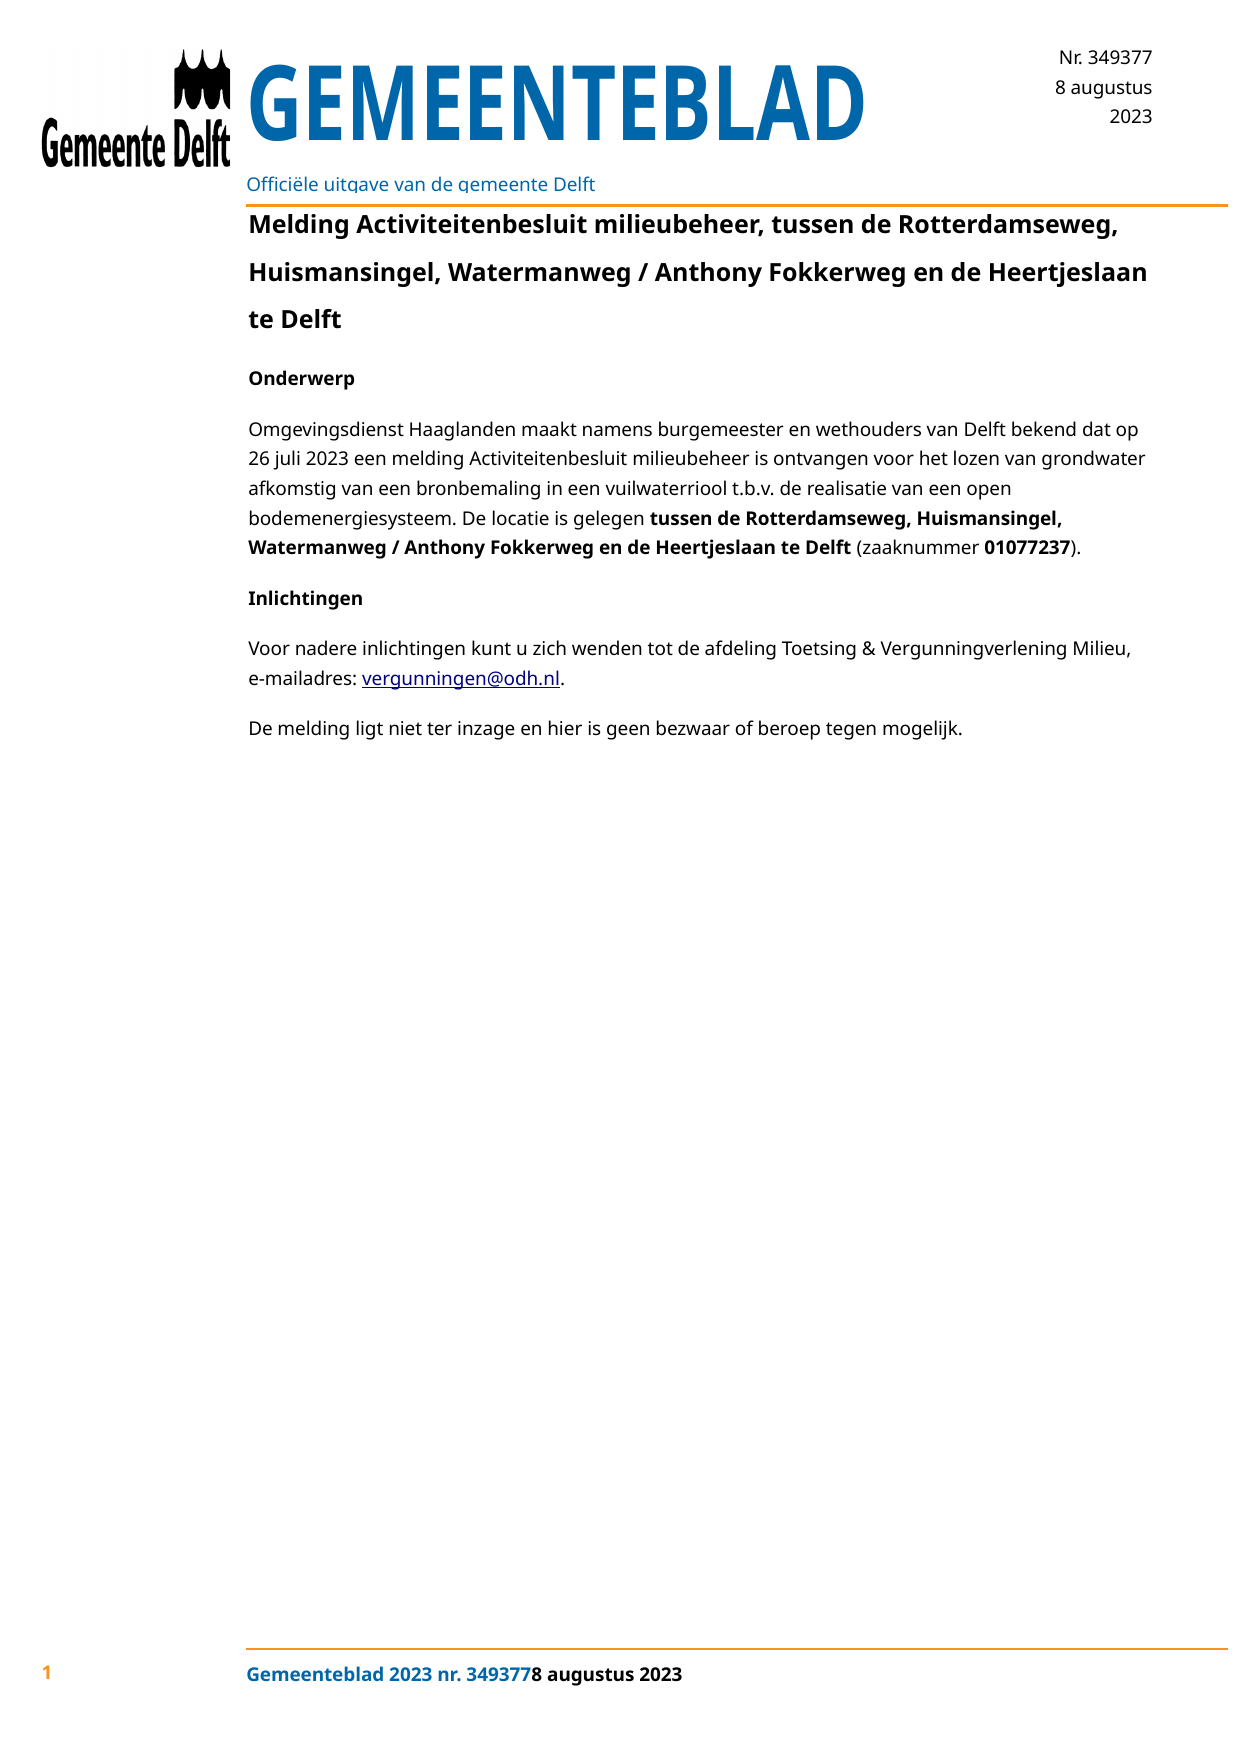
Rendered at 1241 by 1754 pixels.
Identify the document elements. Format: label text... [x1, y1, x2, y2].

picture [41, 47, 231, 172]
text De melding ligt niet ter inzage en hier is geen bezwaar of beroep tegen mogelijk. [248, 715, 1152, 741]
text Omgevingsdienst Haaglanden maakt namens burgemeester en wethouders van Delft bekend dat op 26 juli 2023 een melding Activiteitenbesluit milieubeheer is ontvangen voor het lozen van grondwater afkomstig van een bronbemaling in een vuilwaterriool t.b.v. de realisatie van een open bodemenergiesysteem. De locatie is gelegen tussen de Rotterdamseweg, Huismansingel, Watermanweg / Anthony Fokkerweg en de Heertjeslaan te Delft (zaaknummer 01077237). [248, 416, 1152, 560]
text Inlichtingen [248, 585, 1152, 610]
text Onderwerp [248, 366, 1152, 391]
text Melding Activiteitenbesluit milieubeheer, tussen de Rotterdamseweg, Huismansingel, Watermanweg / Anthony Fokkerweg en de Heertjeslaan te Delft [248, 207, 1152, 336]
text Voor nadere inlichtingen kunt u zich wenden tot de afdeling Toetsing & Vergunningverlening Milieu, e-mailadres: vergunningen@odh.nl. [248, 635, 1152, 690]
